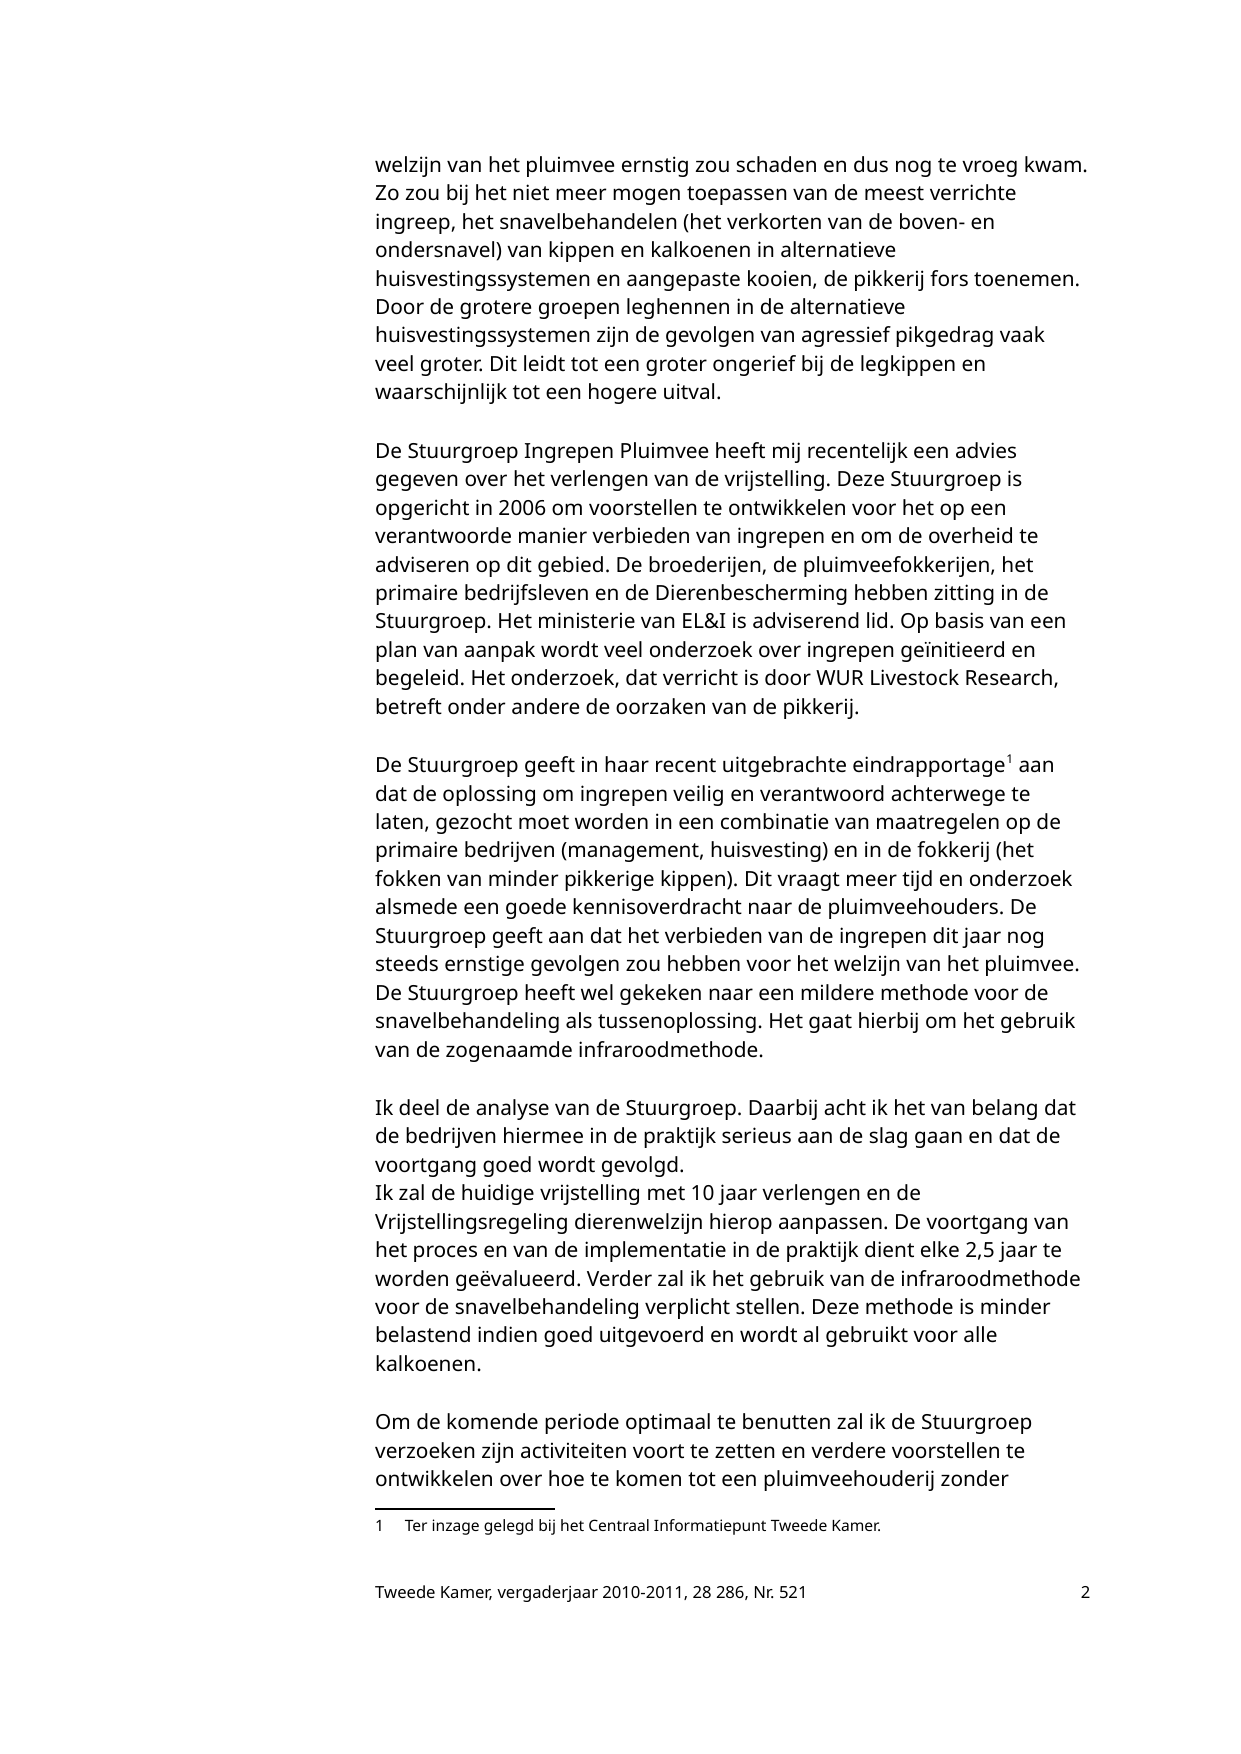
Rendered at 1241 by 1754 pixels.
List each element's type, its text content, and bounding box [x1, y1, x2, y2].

text Ik deel de analyse van de Stuurgroep. Daarbij acht ik het van belang dat de bedrijven hiermee in de praktijk serieus aan de slag gaan en dat de voortgang goed wordt gevolgd. [375, 1093, 1090, 1178]
text Ik zal de huidige vrijstelling met 10 jaar verlengen en de Vrijstellingsregeling dierenwelzijn hierop aanpassen. De voortgang van het proces en van de implementatie in de praktijk dient elke 2,5 jaar te worden geëvalueerd. Verder zal ik het gebruik van de infraroodmethode voor de snavelbehandeling verplicht stellen. Deze methode is minder belastend indien goed uitgevoerd en wordt al gebruikt voor alle kalkoenen. [375, 1178, 1090, 1377]
text Ter inzage gelegd bij het Centraal Informatiepunt Tweede Kamer. [375, 1508, 1090, 1536]
text De Stuurgroep geeft in haar recent uitgebrachte eindrapportage aan dat de oplossing om ingrepen veilig en verantwoord achterwege te laten, gezocht moet worden in een combinatie van maatregelen op de primaire bedrijven (management, huisvesting) en in de fokkerij (het fokken van minder pikkerige kippen). Dit vraagt meer tijd en onderzoek alsmede een goede kennisoverdracht naar de pluimveehouders. De Stuurgroep geeft aan dat het verbieden van de ingrepen dit jaar nog steeds ernstige gevolgen zou hebben voor het welzijn van het pluimvee. De Stuurgroep heeft wel gekeken naar een mildere methode voor de snavelbehandeling als tussenoplossing. Het gaat hierbij om het gebruik van de zogenaamde infraroodmethode. [375, 750, 1090, 1063]
text De Stuurgroep Ingrepen Pluimvee heeft mij recentelijk een advies gegeven over het verlengen van de vrijstelling. Deze Stuurgroep is opgericht in 2006 om voorstellen te ontwikkelen voor het op een verantwoorde manier verbieden van ingrepen en om de overheid te adviseren op dit gebied. De broederijen, de pluimveefokkerijen, het primaire bedrijfsleven en de Dierenbescherming hebben zitting in de Stuurgroep. Het ministerie van EL&I is adviserend lid. Op basis van een plan van aanpak wordt veel onderzoek over ingrepen geïnitieerd en begeleid. Het onderzoek, dat verricht is door WUR Livestock Research, betreft onder andere de oorzaken van de pikkerij. [375, 436, 1090, 720]
text Om de komende periode optimaal te benutten zal ik de Stuurgroep verzoeken zijn activiteiten voort te zetten en verdere voorstellen te ontwikkelen over hoe te komen tot een pluimveehouderij zonder [375, 1407, 1090, 1493]
text welzijn van het pluimvee ernstig zou schaden en dus nog te vroeg kwam. Zo zou bij het niet meer mogen toepassen van de meest verrichte ingreep, het snavelbehandelen (het verkorten van de boven- en ondersnavel) van kippen en kalkoenen in alternatieve huisvestingssystemen en aangepaste kooien, de pikkerij fors toenemen. Door de grotere groepen leghennen in de alternatieve huisvestingssystemen zijn de gevolgen van agressief pikgedrag vaak veel groter. Dit leidt tot een groter ongerief bij de legkippen en waarschijnlijk tot een hogere uitval. [375, 150, 1090, 406]
